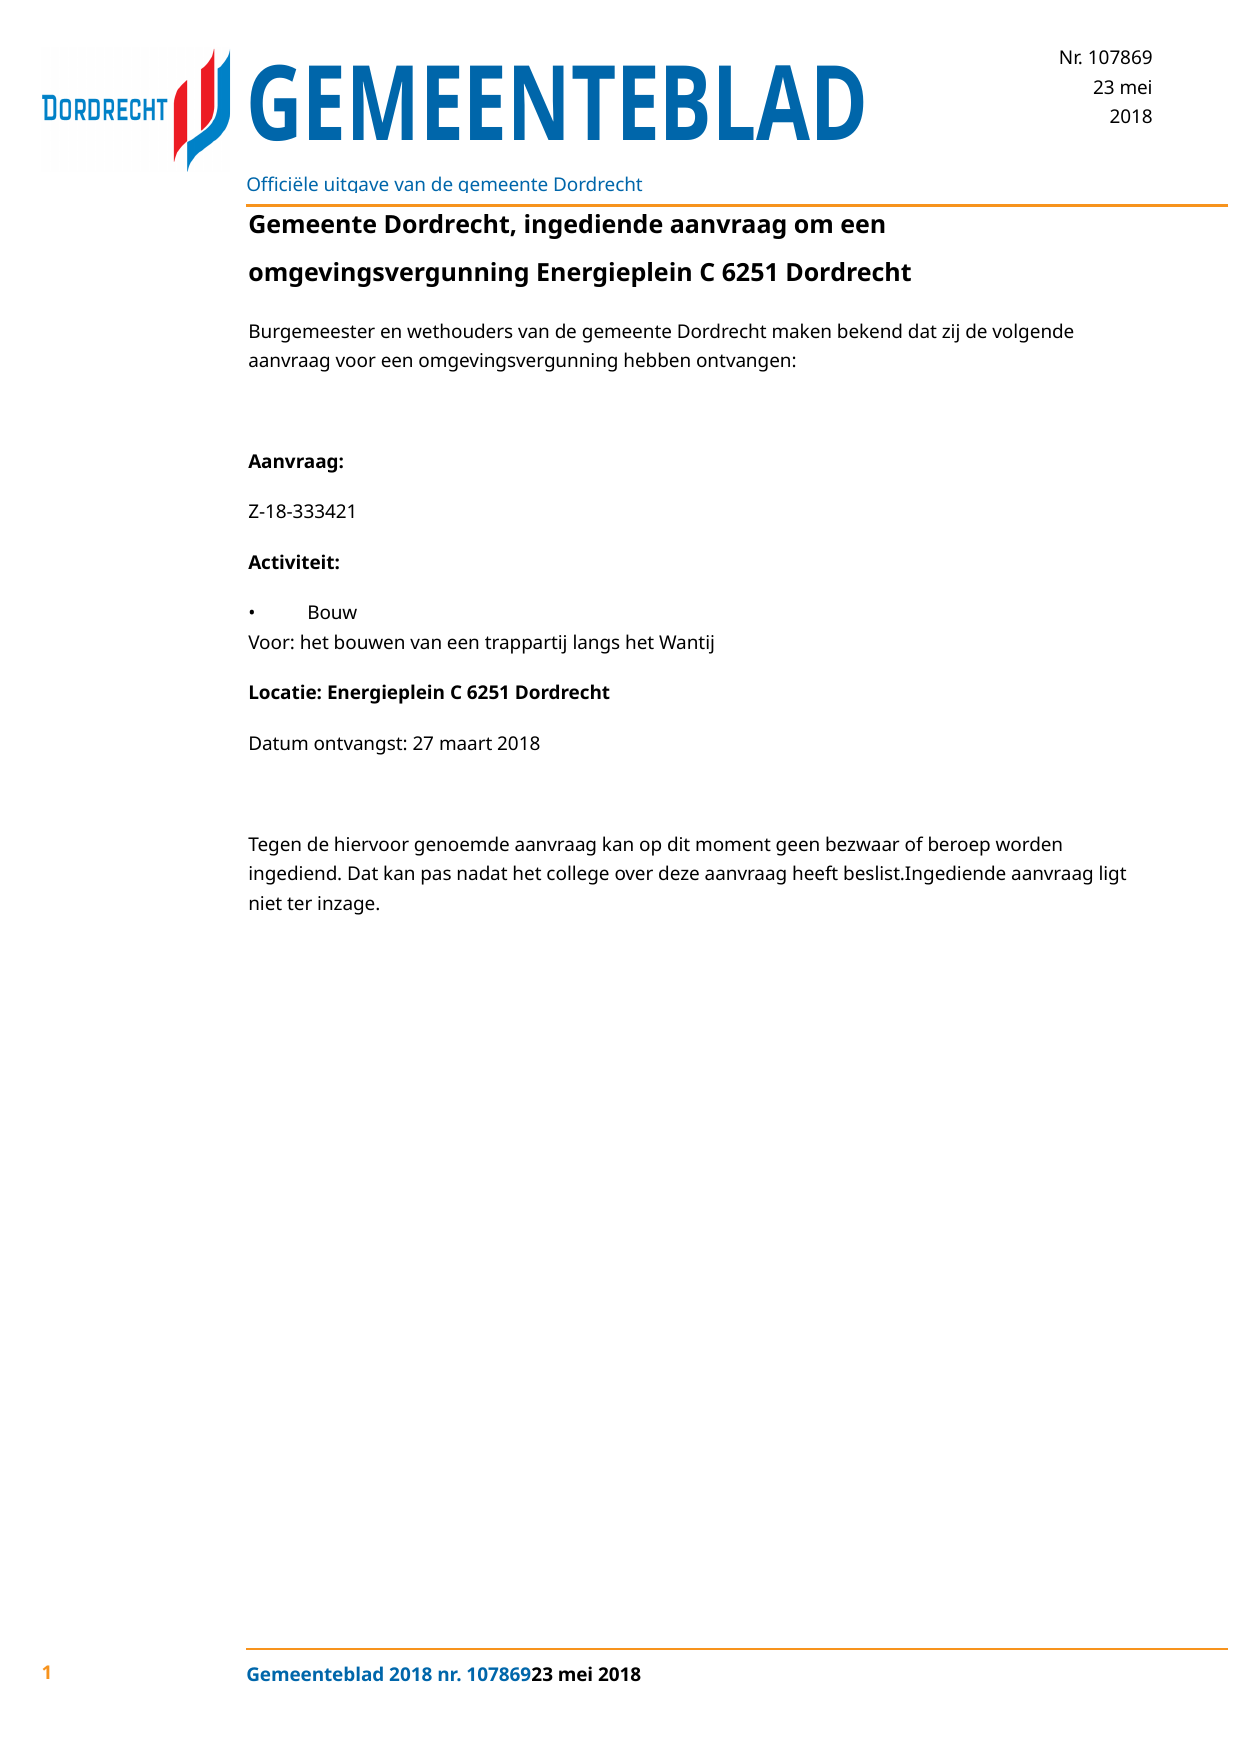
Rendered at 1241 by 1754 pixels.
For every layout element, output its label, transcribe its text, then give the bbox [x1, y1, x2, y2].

text Voor: het bouwen van een trappartij langs het Wantij [248, 629, 1152, 655]
list Bouw [248, 599, 1152, 625]
text Activiteit: [248, 549, 1152, 575]
text Datum ontvangst: 27 maart 2018 [248, 730, 1152, 756]
picture [41, 47, 231, 172]
text Tegen de hiervoor genoemde aanvraag kan op dit moment geen bezwaar of beroep worden ingediend. Dat kan pas nadat het college over deze aanvraag heeft beslist.Ingediende aanvraag ligt niet ter inzage. [248, 831, 1152, 916]
text Aanvraag: [248, 448, 1152, 474]
text Burgemeester en wethouders van de gemeente Dordrecht maken bekend dat zij de volgende aanvraag voor een omgevingsvergunning hebben ontvangen: [248, 318, 1152, 373]
text Locatie: Energieplein C 6251 Dordrecht [248, 679, 1152, 705]
text Z-18-333421 [248, 499, 1152, 524]
text Gemeente Dordrecht, ingediende aanvraag om een omgevingsvergunning Energieplein C 6251 Dordrecht [248, 207, 1152, 288]
